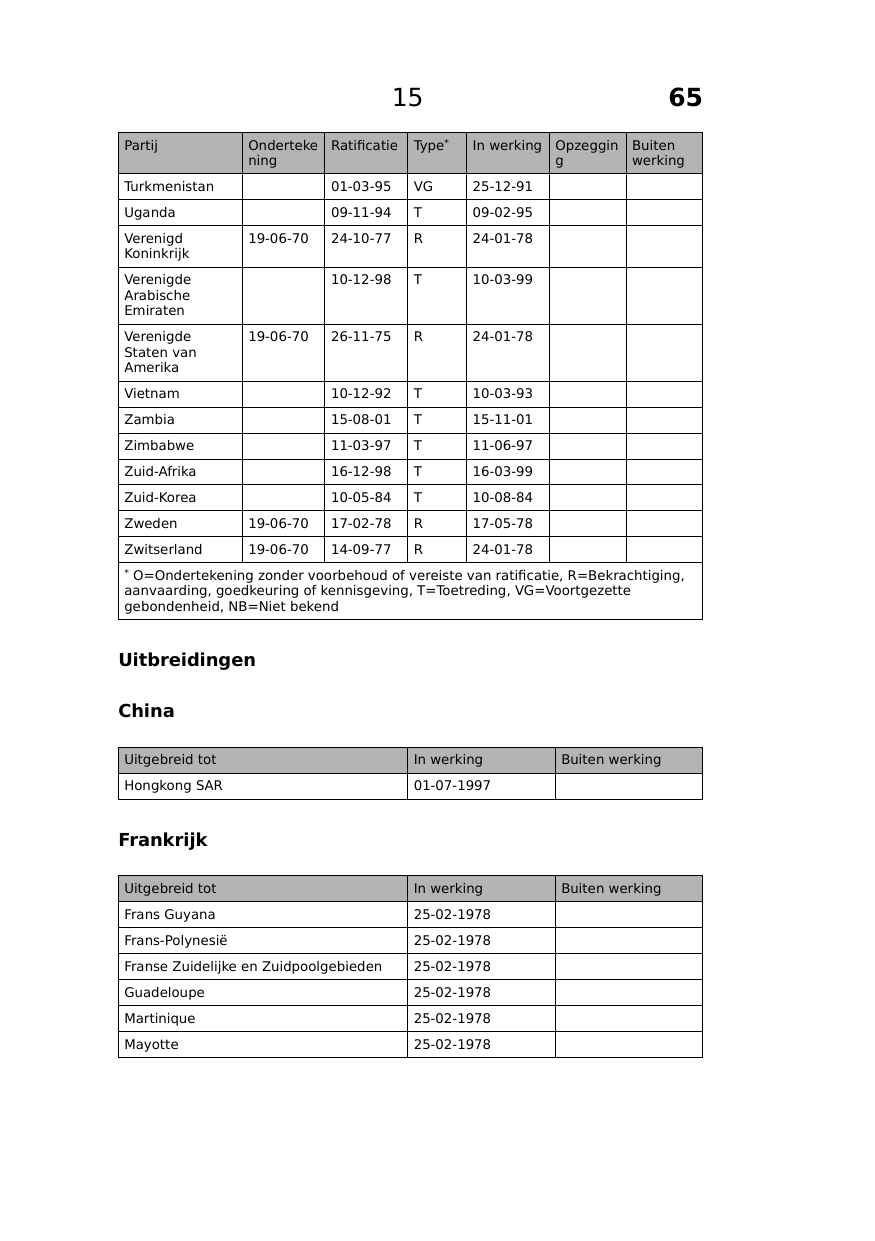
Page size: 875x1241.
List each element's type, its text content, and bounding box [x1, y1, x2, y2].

table_cell [243, 434, 324, 458]
subtitle Uitbreidingen [118, 650, 703, 671]
table_cell [627, 268, 702, 324]
table_cell 11-03-97 [325, 434, 407, 458]
table_cell [550, 408, 626, 432]
table_cell Verenigde Arabische Emiraten [119, 268, 242, 324]
table_cell [627, 200, 702, 225]
table_cell [550, 537, 626, 562]
table_cell [627, 382, 702, 407]
table_cell [243, 408, 324, 432]
table_cell [550, 226, 626, 267]
table_cell 10-03-99 [467, 268, 549, 324]
table_cell 10-12-98 [325, 268, 407, 324]
table_header Uitgebreid tot [119, 876, 407, 901]
table_cell [243, 485, 324, 510]
table_cell Verenigde Staten van Amerika [119, 325, 242, 381]
table_cell 10-05-84 [325, 485, 407, 510]
table_header Buiten werking [556, 876, 702, 901]
table_cell 26-11-75 [325, 325, 407, 381]
table_cell [550, 511, 626, 536]
table_cell 24-01-78 [467, 325, 549, 381]
table_cell [627, 408, 702, 432]
table_cell T [408, 268, 466, 324]
table_cell R [408, 325, 466, 381]
table_cell [627, 226, 702, 267]
table_cell Vietnam [119, 382, 242, 407]
table_cell 19-06-70 [243, 226, 324, 267]
table_cell T [408, 460, 466, 484]
table_header Buiten werking [556, 748, 702, 773]
table_cell Zwitserland [119, 537, 242, 562]
table_header Ondertekening [243, 133, 324, 173]
table_cell 25-02-1978 [408, 928, 555, 953]
table_cell Zuid-Korea [119, 485, 242, 510]
table_cell [243, 460, 324, 484]
table_cell Zweden [119, 511, 242, 536]
table_cell [243, 200, 324, 225]
table_cell 19-06-70 [243, 537, 324, 562]
table_cell [243, 382, 324, 407]
table_cell 17-05-78 [467, 511, 549, 536]
table_cell 25-02-1978 [408, 954, 555, 979]
table_cell 14-09-77 [325, 537, 407, 562]
table_cell 10-08-84 [467, 485, 549, 510]
table_cell T [408, 382, 466, 407]
table_cell T [408, 485, 466, 510]
table_cell 09-11-94 [325, 200, 407, 225]
table_cell 19-06-70 [243, 511, 324, 536]
table_header Ratificatie [325, 133, 407, 173]
table_cell 15-08-01 [325, 408, 407, 432]
table_cell 24-01-78 [467, 537, 549, 562]
table_header Type* [408, 133, 466, 173]
table_cell R [408, 537, 466, 562]
table_cell 25-12-91 [467, 174, 549, 199]
table_cell 15-11-01 [467, 408, 549, 432]
table_cell [243, 268, 324, 324]
table_cell [627, 460, 702, 484]
table_cell Uganda [119, 200, 242, 225]
table_cell [627, 537, 702, 562]
table_cell [556, 980, 702, 1005]
table_header In werking [467, 133, 549, 173]
table_cell 17-02-78 [325, 511, 407, 536]
table_cell [556, 1006, 702, 1031]
table_cell [550, 434, 626, 458]
table_cell [550, 325, 626, 381]
table_cell 11-06-97 [467, 434, 549, 458]
table_cell T [408, 434, 466, 458]
table_cell [550, 174, 626, 199]
table_cell Turkmenistan [119, 174, 242, 199]
table_header Buiten werking [627, 133, 702, 173]
table_cell Franse Zuidelijke en Zuidpoolgebieden [119, 954, 407, 979]
table_cell 10-12-92 [325, 382, 407, 407]
table_header In werking [408, 876, 555, 901]
table_cell [550, 268, 626, 324]
table_cell 25-02-1978 [408, 980, 555, 1005]
table_cell Mayotte [119, 1032, 407, 1057]
table_cell VG [408, 174, 466, 199]
table_cell [550, 200, 626, 225]
table_cell 16-12-98 [325, 460, 407, 484]
table_cell * O=Ondertekening zonder voorbehoud of vereiste van ratificatie, R=Bekrachtiging, aanvaarding, goedkeuring of kennisgeving, T=Toetreding, VG=Voortgezette gebondenheid, NB=Niet bekend [119, 563, 702, 619]
table_cell 09-02-95 [467, 200, 549, 225]
table_cell [556, 774, 702, 798]
table_cell Zuid-Afrika [119, 460, 242, 484]
table_cell [627, 174, 702, 199]
table_cell [627, 511, 702, 536]
table_cell Zimbabwe [119, 434, 242, 458]
table_cell 19-06-70 [243, 325, 324, 381]
table_cell Hongkong SAR [119, 774, 407, 798]
table_cell [556, 902, 702, 927]
table_cell R [408, 511, 466, 536]
subtitle Frankrijk [118, 829, 703, 850]
table_cell [550, 460, 626, 484]
table_cell Guadeloupe [119, 980, 407, 1005]
table_cell 25-02-1978 [408, 1006, 555, 1031]
table_cell [556, 928, 702, 953]
table_cell Verenigd Koninkrijk [119, 226, 242, 267]
table_cell T [408, 408, 466, 432]
table_cell [627, 434, 702, 458]
subtitle China [118, 701, 703, 722]
table_cell Martinique [119, 1006, 407, 1031]
table_cell T [408, 200, 466, 225]
table_cell 16-03-99 [467, 460, 549, 484]
table_header In werking [408, 748, 555, 773]
table_cell 10-03-93 [467, 382, 549, 407]
table_cell [550, 382, 626, 407]
table_cell [556, 954, 702, 979]
table_cell 25-02-1978 [408, 1032, 555, 1057]
table_cell 24-01-78 [467, 226, 549, 267]
table_cell Frans-Polynesië [119, 928, 407, 953]
table_cell [556, 1032, 702, 1057]
table_cell R [408, 226, 466, 267]
table_cell Zambia [119, 408, 242, 432]
table_header Opzegging [550, 133, 626, 173]
table_cell 01-03-95 [325, 174, 407, 199]
table_cell Frans Guyana [119, 902, 407, 927]
table_cell 25-02-1978 [408, 902, 555, 927]
table_cell 24-10-77 [325, 226, 407, 267]
table_header Uitgebreid tot [119, 748, 407, 773]
table_cell [627, 485, 702, 510]
table_cell [550, 485, 626, 510]
table_cell 01-07-1997 [408, 774, 555, 798]
table_cell [627, 325, 702, 381]
table_cell [243, 174, 324, 199]
table_header Partij [119, 133, 242, 173]
